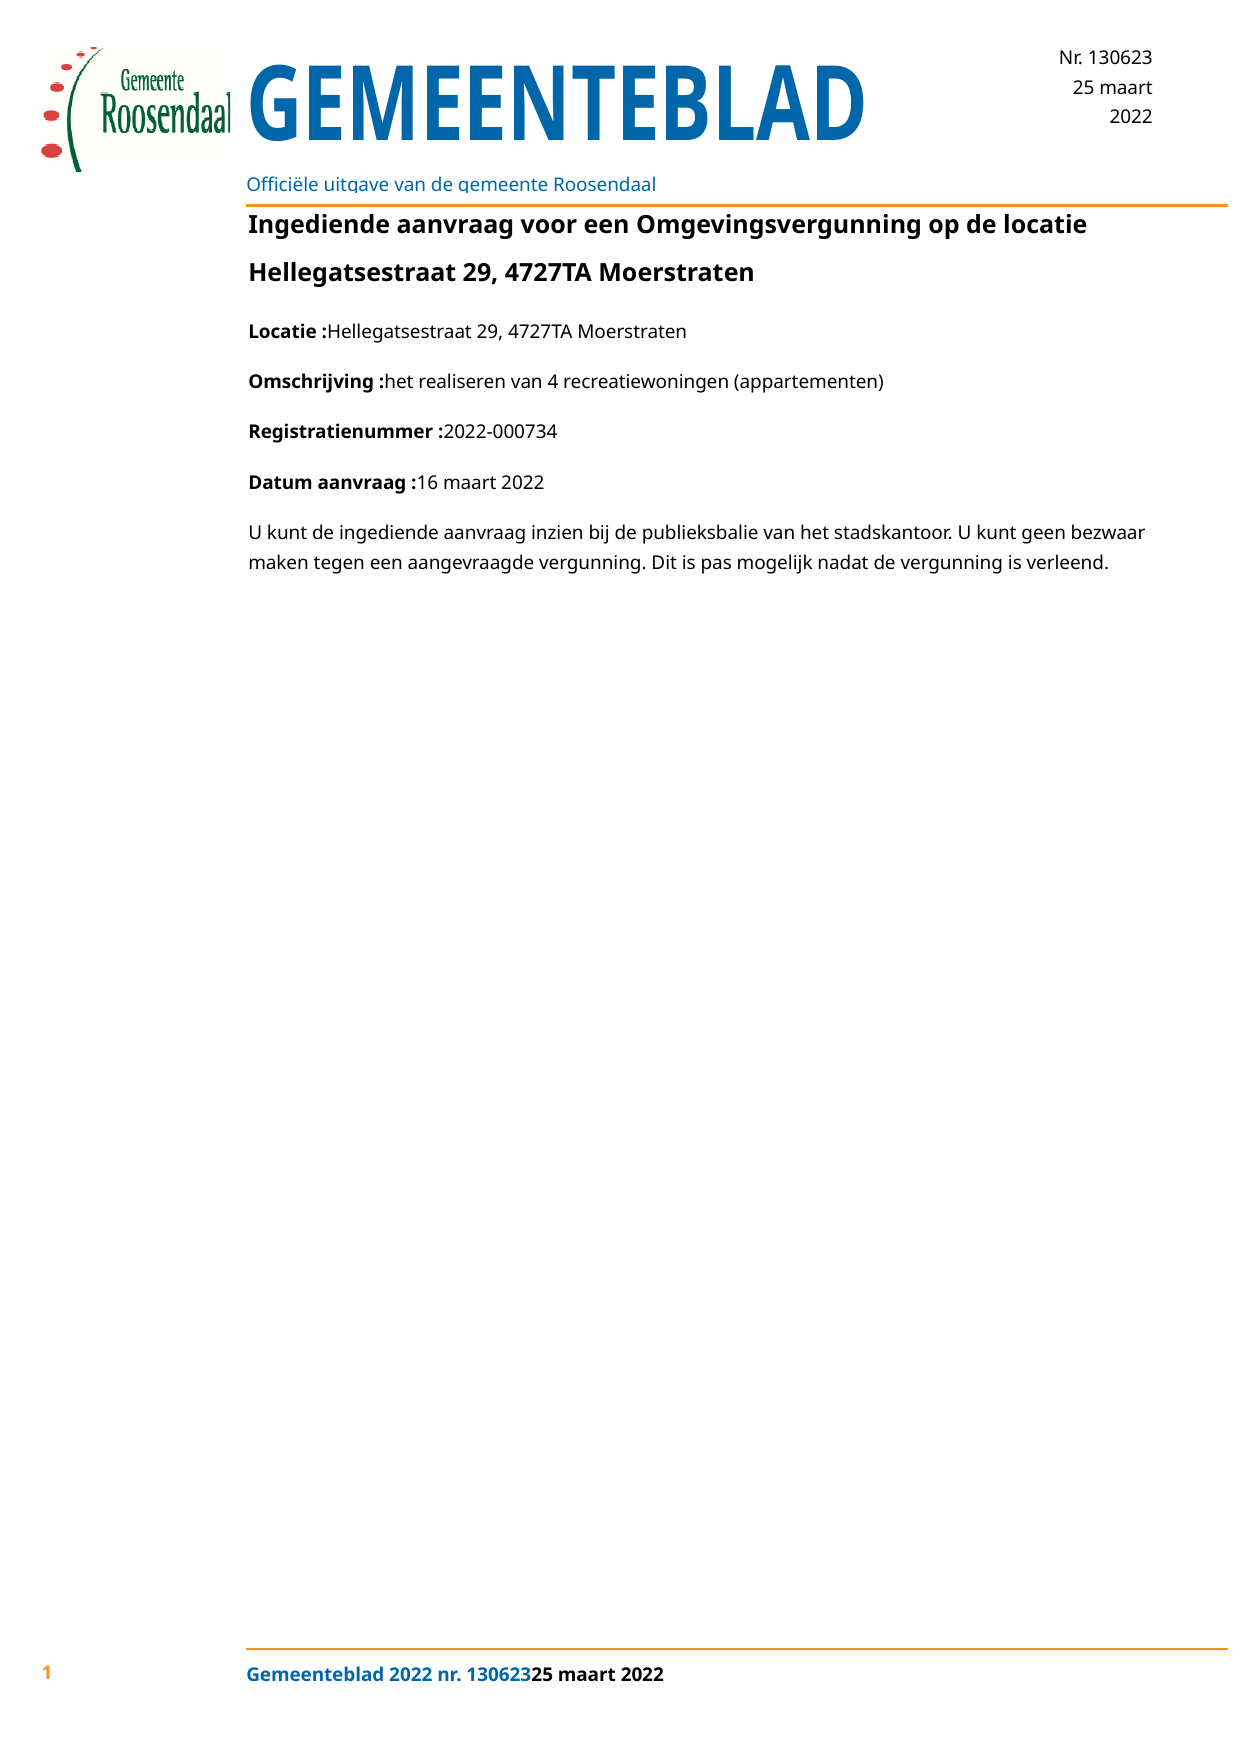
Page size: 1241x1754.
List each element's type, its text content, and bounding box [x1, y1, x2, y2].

text Datum aanvraag :16 maart 2022 [248, 469, 1152, 495]
text U kunt de ingediende aanvraag inzien bij de publieksbalie van het stadskantoor. U kunt geen bezwaar maken tegen een aangevraagde vergunning. Dit is pas mogelijk nadat de vergunning is verleend. [248, 519, 1152, 575]
text Ingediende aanvraag voor een Omgevingsvergunning op de locatie Hellegatsestraat 29, 4727TA Moerstraten [248, 207, 1152, 288]
text Registratienummer :2022-000734 [248, 419, 1152, 444]
picture [41, 47, 231, 172]
text Omschrijving :het realiseren van 4 recreatiewoningen (appartementen) [248, 368, 1152, 394]
text Locatie :Hellegatsestraat 29, 4727TA Moerstraten [248, 318, 1152, 344]
